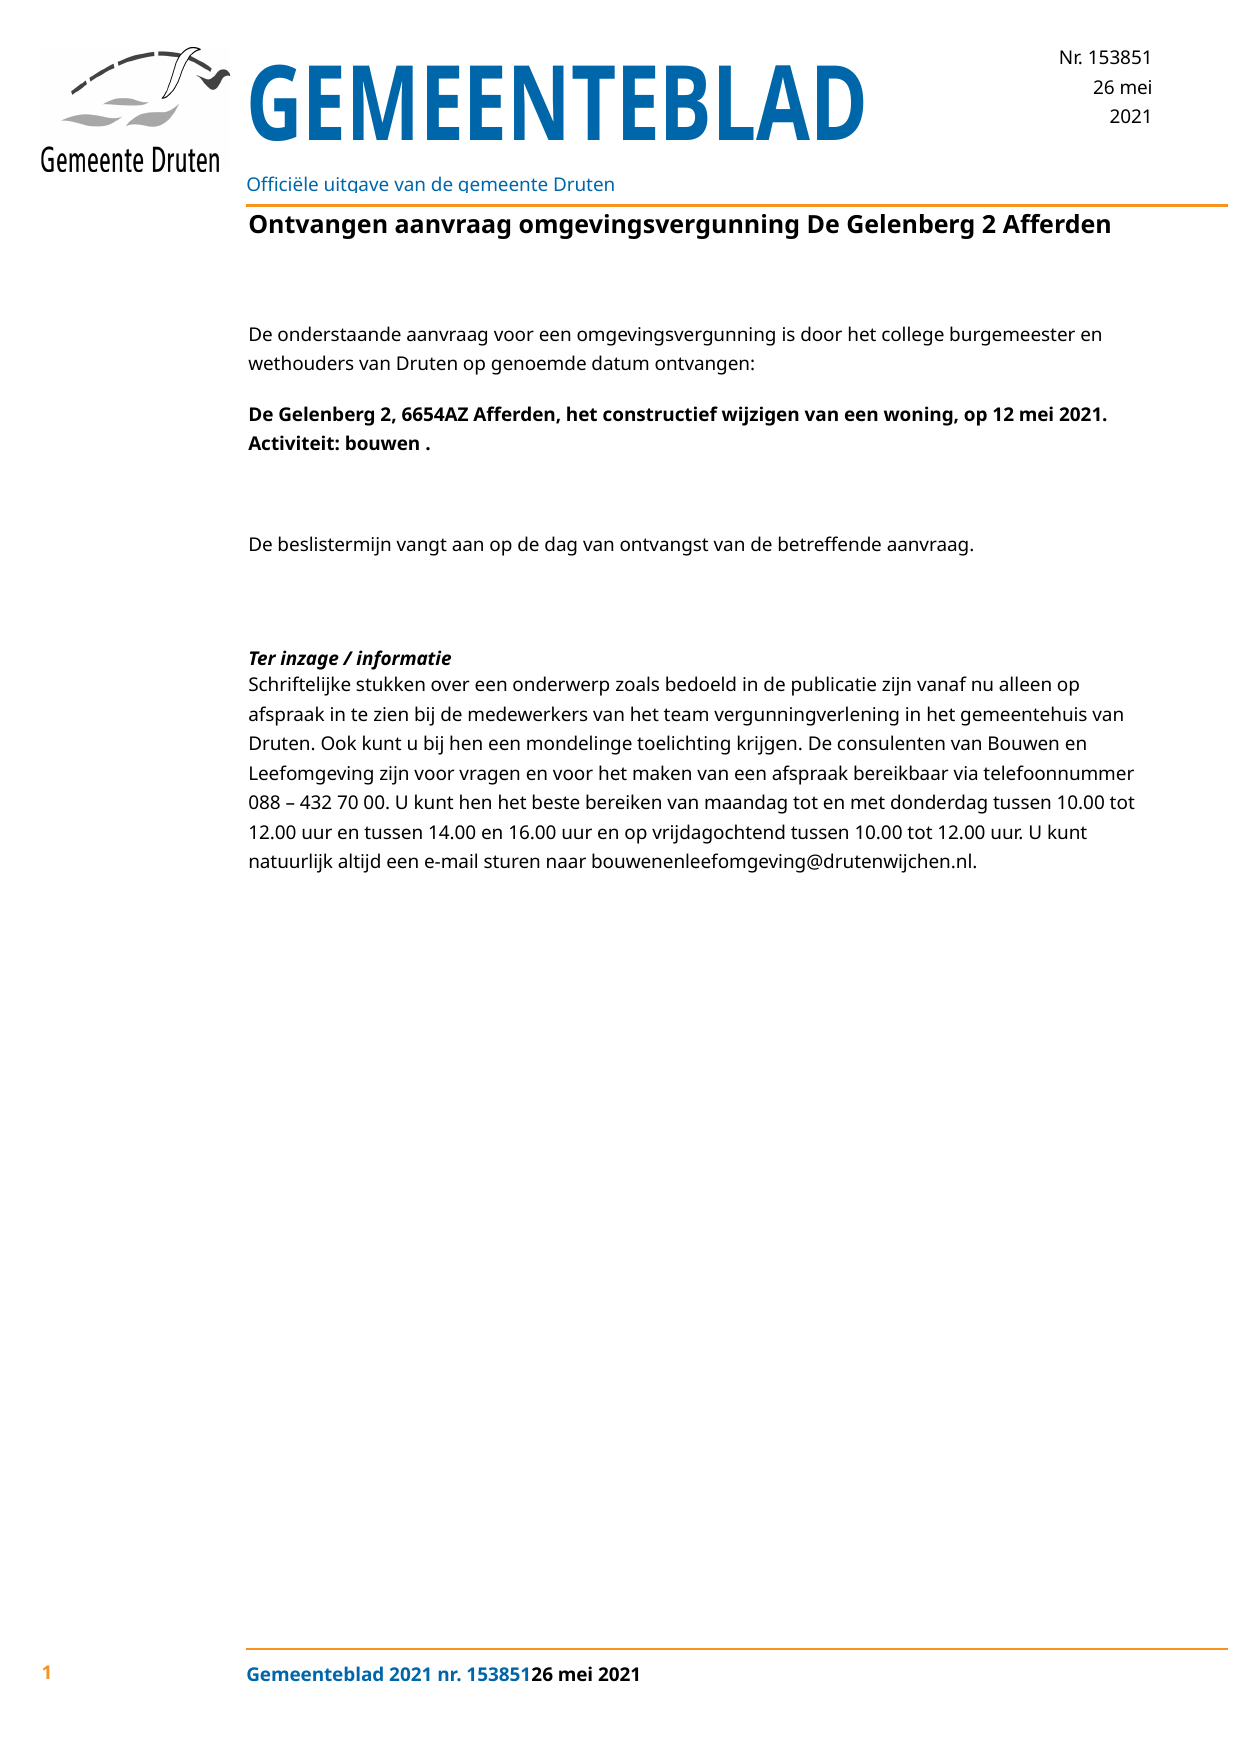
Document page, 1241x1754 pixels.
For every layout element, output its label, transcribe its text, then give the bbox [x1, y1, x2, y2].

picture [41, 47, 231, 172]
text Ter inzage / informatie [248, 646, 1152, 671]
text De beslistermijn vangt aan op de dag van ontvangst van de betreffende aanvraag. [248, 531, 1152, 557]
text De Gelenberg 2, 6654AZ Afferden, het constructief wijzigen van een woning, op 12 mei 2021. Activiteit: bouwen . [248, 401, 1152, 456]
text Ontvangen aanvraag omgevingsvergunning De Gelenberg 2 Afferden [248, 207, 1152, 241]
text Schriftelijke stukken over een onderwerp zoals bedoeld in de publicatie zijn vanaf nu alleen op afspraak in te zien bij de medewerkers van het team vergunningverlening in het gemeentehuis van Druten. Ook kunt u bij hen een mondelinge toelichting krijgen. De consulenten van Bouwen en Leefomgeving zijn voor vragen en voor het maken van een afspraak bereikbaar via telefoonnummer 088 – 432 70 00. U kunt hen het beste bereiken van maandag tot en met donderdag tussen 10.00 tot 12.00 uur en tussen 14.00 en 16.00 uur en op vrijdagochtend tussen 10.00 tot 12.00 uur. U kunt natuurlijk altijd een e-mail sturen naar bouwenenleefomgeving@drutenwijchen.nl. [248, 671, 1152, 874]
text De onderstaande aanvraag voor een omgevingsvergunning is door het college burgemeester en wethouders van Druten op genoemde datum ontvangen: [248, 321, 1152, 376]
